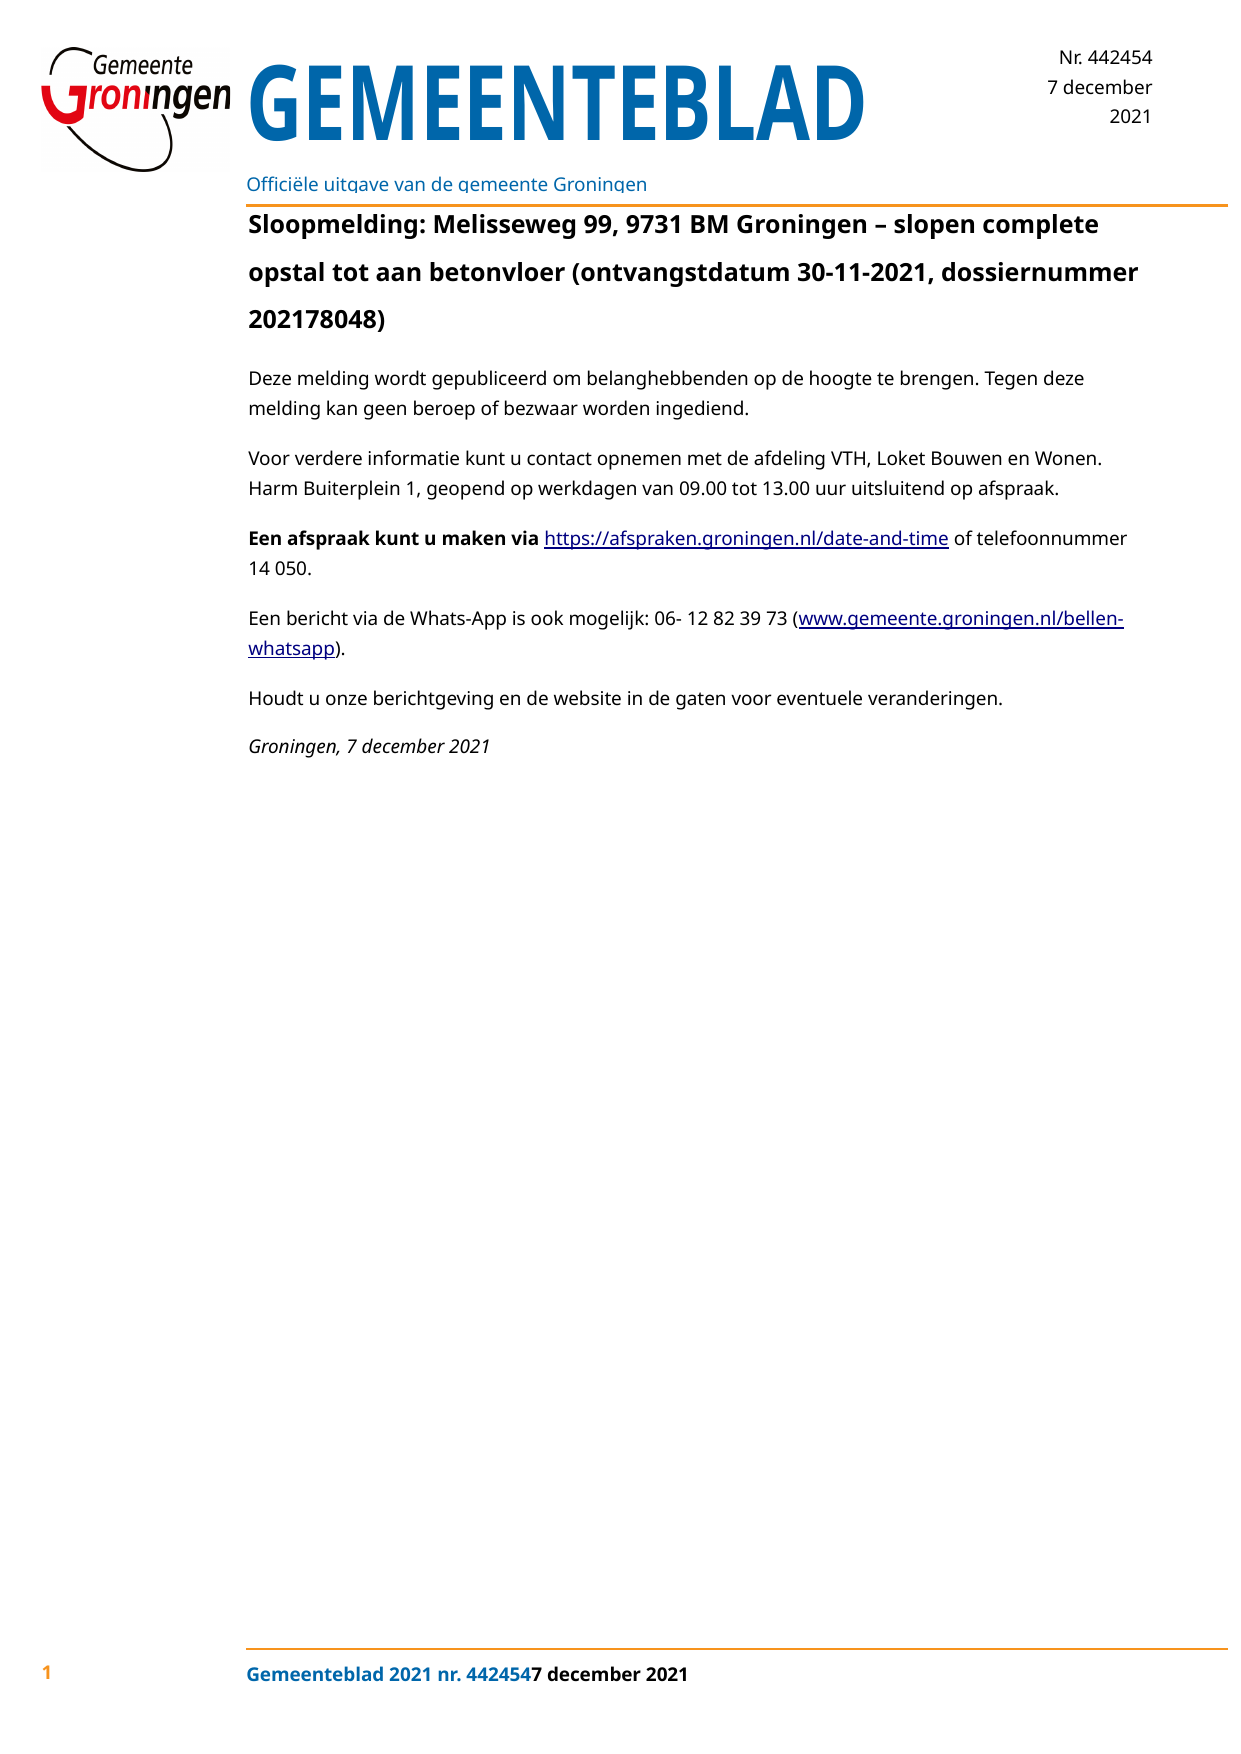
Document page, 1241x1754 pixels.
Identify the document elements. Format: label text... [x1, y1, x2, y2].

text Sloopmelding: Melisseweg 99, 9731 BM Groningen – slopen complete opstal tot aan betonvloer (ontvangstdatum 30-11-2021, dossiernummer 202178048) [248, 207, 1152, 336]
text Groningen, 7 december 2021 [248, 733, 1152, 759]
text Houdt u onze berichtgeving en de website in de gaten voor eventuele veranderingen. [248, 686, 1152, 711]
text Een bericht via de Whats-App is ook mogelijk: 06- 12 82 39 73 (www.gemeente.groningen.nl/bellen-whatsapp). [248, 606, 1152, 661]
text Deze melding wordt gepubliceerd om belanghebbenden op de hoogte te brengen. Tegen deze melding kan geen beroep of bezwaar worden ingediend. [248, 366, 1152, 421]
text Een afspraak kunt u maken via https://afspraken.groningen.nl/date-and-time of telefoonnummer 14 050. [248, 526, 1152, 581]
picture [41, 47, 231, 172]
text Voor verdere informatie kunt u contact opnemen met de afdeling VTH, Loket Bouwen en Wonen. Harm Buiterplein 1, geopend op werkdagen van 09.00 tot 13.00 uur uitsluitend op afspraak. [248, 446, 1152, 501]
